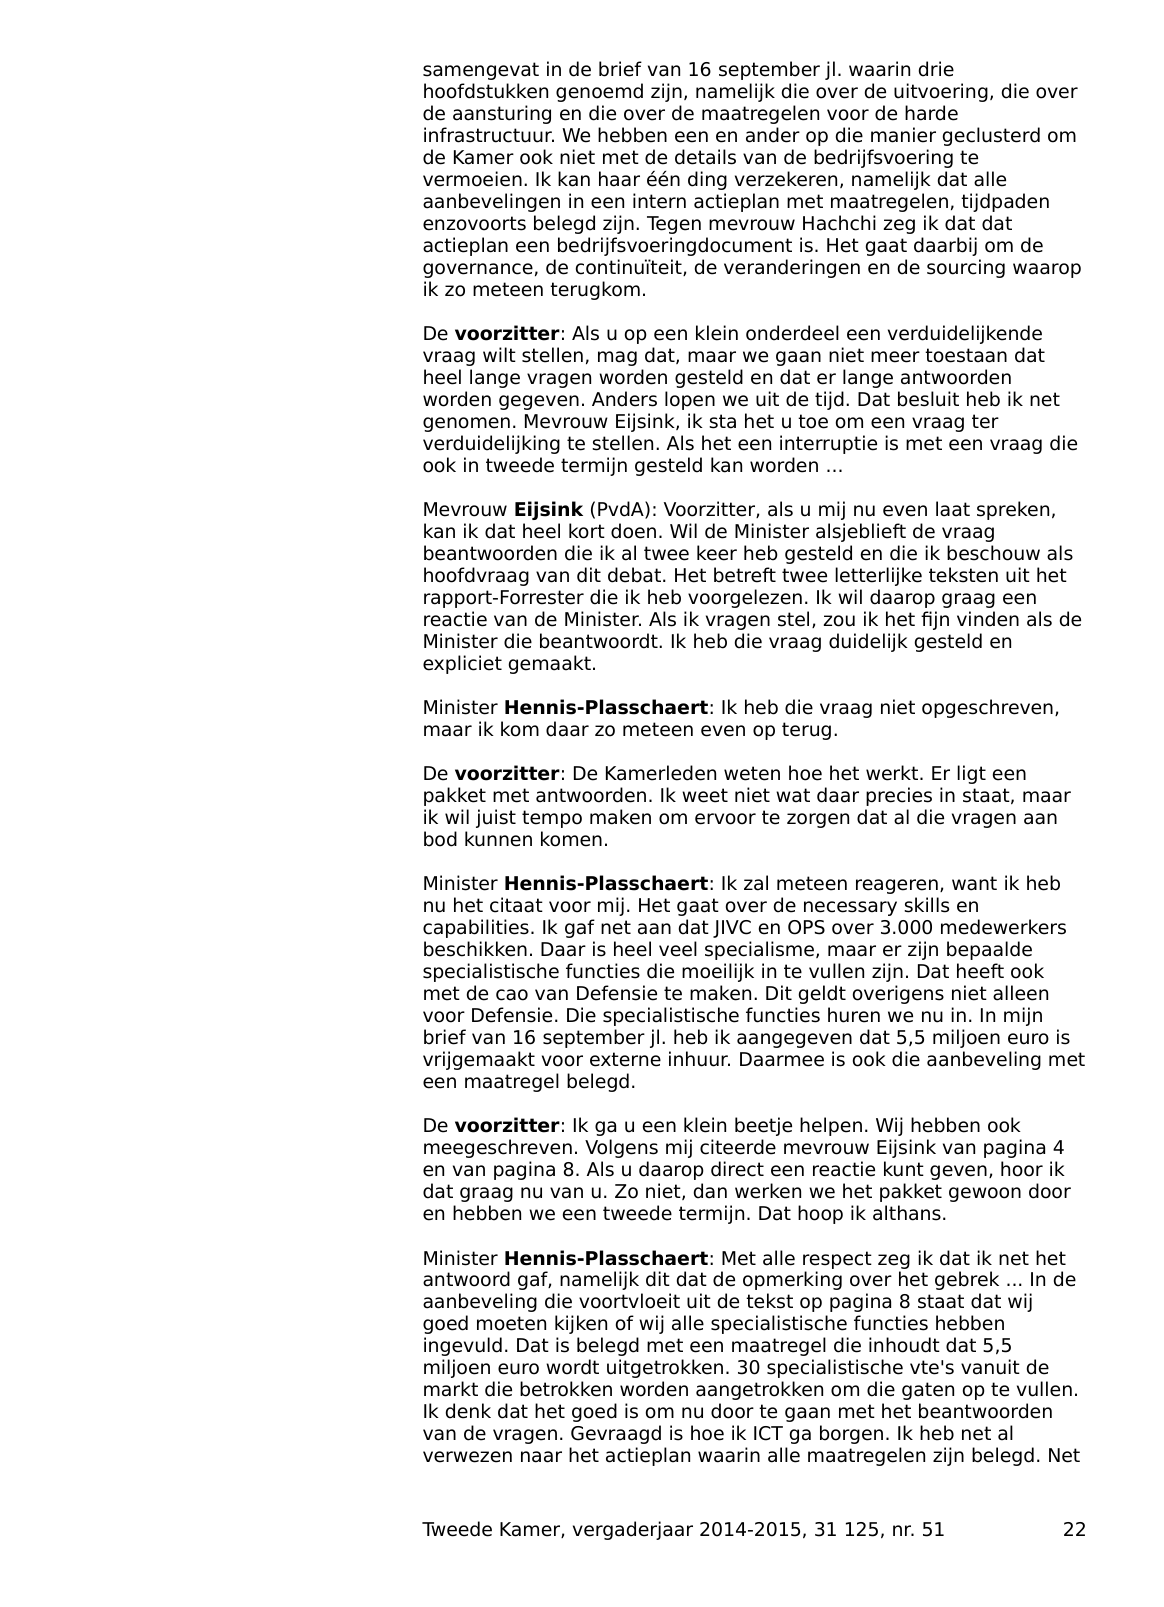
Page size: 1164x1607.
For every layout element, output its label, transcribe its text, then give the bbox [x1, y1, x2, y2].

text Minister Hennis-Plasschaert: Ik heb die vraag niet opgeschreven, maar ik kom daar zo meteen even op terug. [422, 697, 1087, 741]
text Minister Hennis-Plasschaert: Ik zal meteen reageren, want ik heb nu het citaat voor mij. Het gaat over de necessary skills en capabilities. Ik gaf net aan dat JIVC en OPS over 3.000 medewerkers beschikken. Daar is heel veel specialisme, maar er zijn bepaalde specialistische functies die moeilijk in te vullen zijn. Dat heeft ook met de cao van Defensie te maken. Dit geldt overigens niet alleen voor Defensie. Die specialistische functies huren we nu in. In mijn brief van 16 september jl. heb ik aangegeven dat 5,5 miljoen euro is vrijgemaakt voor externe inhuur. Daarmee is ook die aanbeveling met een maatregel belegd. [422, 873, 1087, 1093]
text Minister Hennis-Plasschaert: Met alle respect zeg ik dat ik net het antwoord gaf, namelijk dit dat de opmerking over het gebrek ... In de aanbeveling die voortvloeit uit de tekst op pagina 8 staat dat wij goed moeten kijken of wij alle specialistische functies hebben ingevuld. Dat is belegd met een maatregel die inhoudt dat 5,5 miljoen euro wordt uitgetrokken. 30 specialistische vte's vanuit de markt die betrokken worden aangetrokken om die gaten op te vullen. [422, 1247, 1087, 1401]
text Ik denk dat het goed is om nu door te gaan met het beantwoorden van de vragen. Gevraagd is hoe ik ICT ga borgen. Ik heb net al verwezen naar het actieplan waarin alle maatregelen zijn belegd. Net [422, 1401, 1087, 1467]
text De voorzitter: Ik ga u een klein beetje helpen. Wij hebben ook meegeschreven. Volgens mij citeerde mevrouw Eijsink van pagina 4 en van pagina 8. Als u daarop direct een reactie kunt geven, hoor ik dat graag nu van u. Zo niet, dan werken we het pakket gewoon door en hebben we een tweede termijn. Dat hoop ik althans. [422, 1115, 1087, 1225]
text samengevat in de brief van 16 september jl. waarin drie hoofdstukken genoemd zijn, namelijk die over de uitvoering, die over de aansturing en die over de maatregelen voor de harde infrastructuur. We hebben een en ander op die manier geclusterd om de Kamer ook niet met de details van de bedrijfsvoering te vermoeien. Ik kan haar één ding verzekeren, namelijk dat alle aanbevelingen in een intern actieplan met maatregelen, tijdpaden enzovoorts belegd zijn. Tegen mevrouw Hachchi zeg ik dat dat actieplan een bedrijfsvoeringdocument is. Het gaat daarbij om de governance, de continuïteit, de veranderingen en de sourcing waarop ik zo meteen terugkom. [422, 59, 1087, 301]
text Mevrouw Eijsink (PvdA): Voorzitter, als u mij nu even laat spreken, kan ik dat heel kort doen. Wil de Minister alsjeblieft de vraag beantwoorden die ik al twee keer heb gesteld en die ik beschouw als hoofdvraag van dit debat. Het betreft twee letterlijke teksten uit het rapport-Forrester die ik heb voorgelezen. Ik wil daarop graag een reactie van de Minister. Als ik vragen stel, zou ik het fijn vinden als de Minister die beantwoordt. Ik heb die vraag duidelijk gesteld en expliciet gemaakt. [422, 499, 1087, 675]
text De voorzitter: Als u op een klein onderdeel een verduidelijkende vraag wilt stellen, mag dat, maar we gaan niet meer toestaan dat heel lange vragen worden gesteld en dat er lange antwoorden worden gegeven. Anders lopen we uit de tijd. Dat besluit heb ik net genomen. Mevrouw Eijsink, ik sta het u toe om een vraag ter verduidelijking te stellen. Als het een interruptie is met een vraag die ook in tweede termijn gesteld kan worden ... [422, 323, 1087, 477]
text De voorzitter: De Kamerleden weten hoe het werkt. Er ligt een pakket met antwoorden. Ik weet niet wat daar precies in staat, maar ik wil juist tempo maken om ervoor te zorgen dat al die vragen aan bod kunnen komen. [422, 763, 1087, 851]
